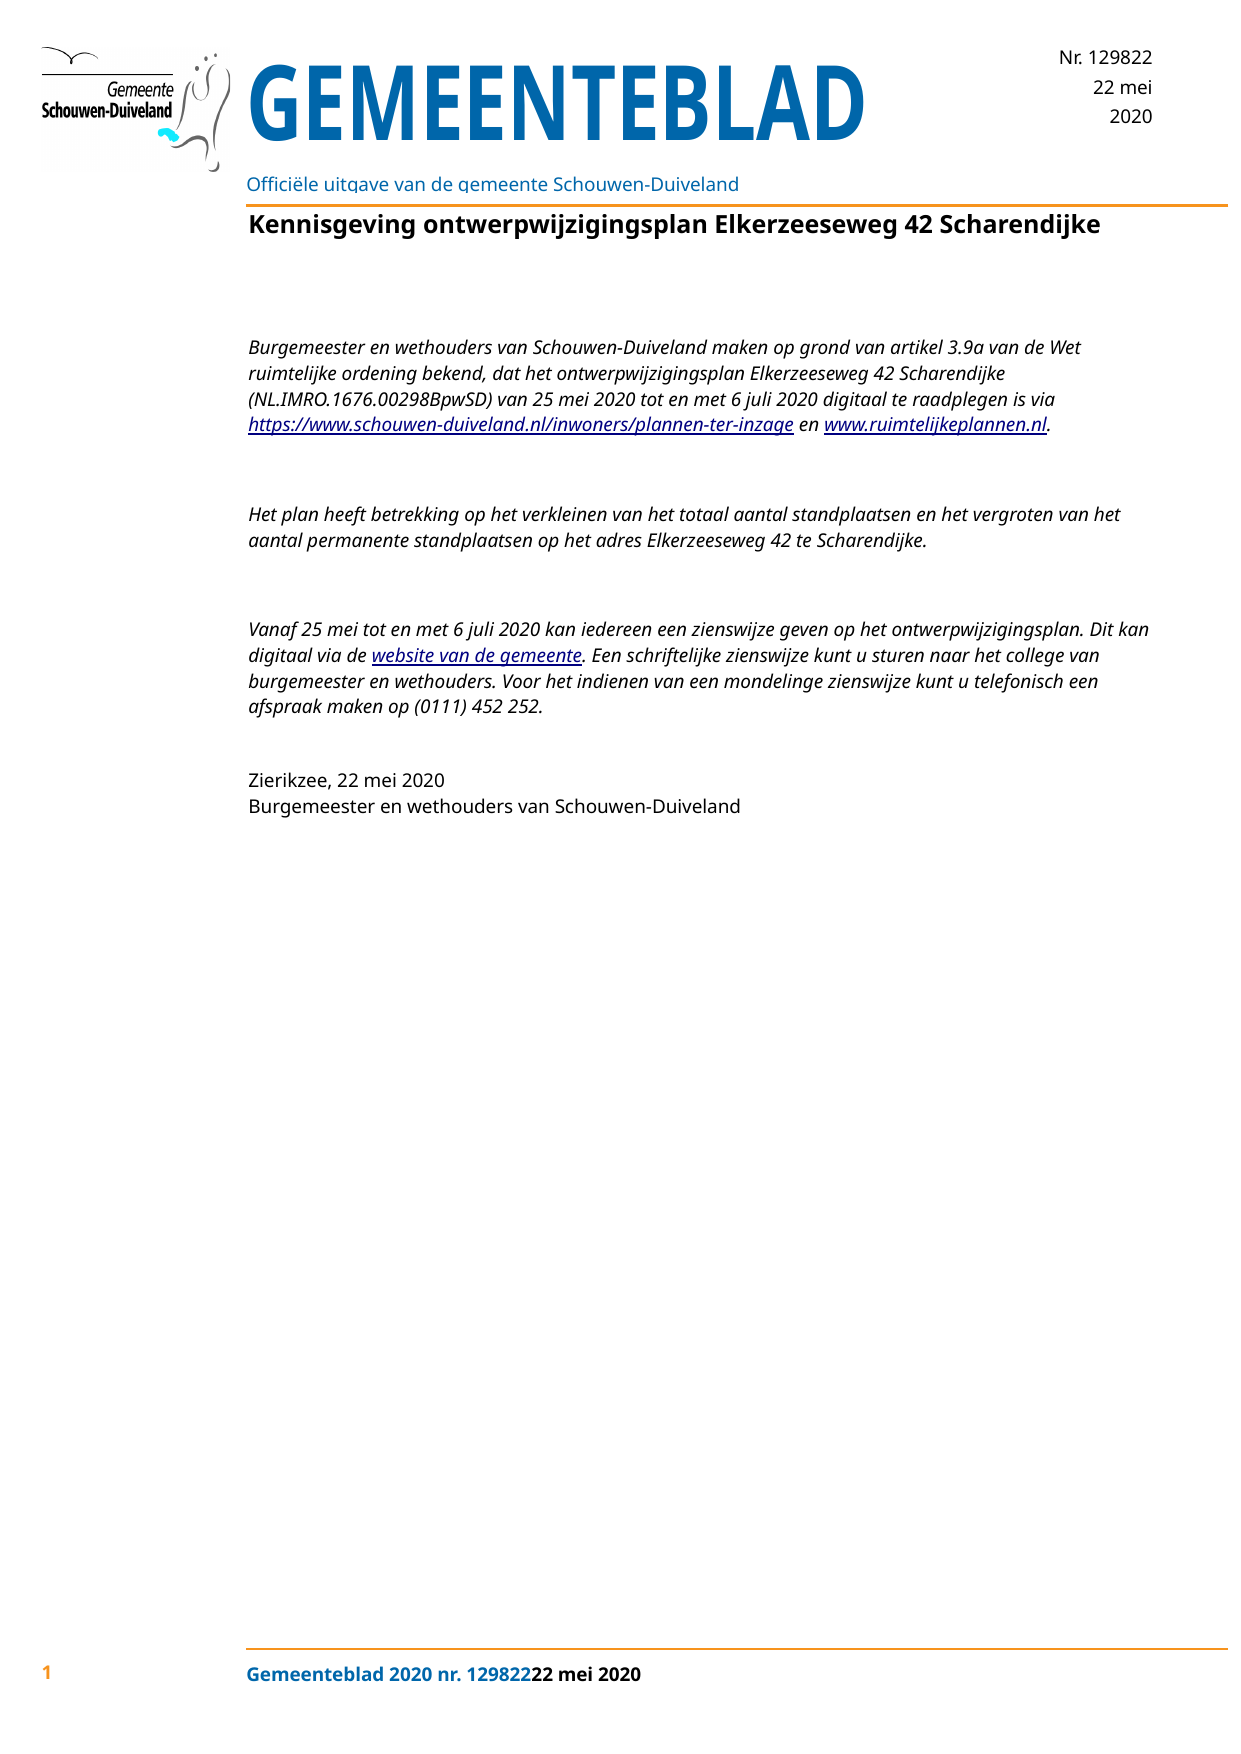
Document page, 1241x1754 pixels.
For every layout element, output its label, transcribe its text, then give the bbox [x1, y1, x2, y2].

picture [41, 47, 231, 172]
text Burgemeester en wethouders van Schouwen-Duiveland maken op grond van artikel 3.9a van de Wet ruimtelijke ordening bekend, dat het ontwerpwijzigingsplan Elkerzeeseweg 42 Scharendijke (NL.IMRO.1676.00298BpwSD) van 25 mei 2020 tot en met 6 juli 2020 digitaal te raadplegen is via https://www.schouwen-duiveland.nl/inwoners/plannen-ter-inzage en www.ruimtelijkeplannen.nl. [248, 334, 1152, 437]
text Burgemeester en wethouders van Schouwen-Duiveland [248, 793, 1152, 819]
text Kennisgeving ontwerpwijzigingsplan Elkerzeeseweg 42 Scharendijke [248, 207, 1152, 241]
text Het plan heeft betrekking op het verkleinen van het totaal aantal standplaatsen en het vergroten van het aantal permanente standplaatsen op het adres Elkerzeeseweg 42 te Scharendijke. [248, 501, 1152, 553]
text Vanaf 25 mei tot en met 6 juli 2020 kan iedereen een zienswijze geven op het ontwerpwijzigingsplan. Dit kan digitaal via de website van de gemeente. Een schriftelijke zienswijze kunt u sturen naar het college van burgemeester en wethouders. Voor het indienen van een mondelinge zienswijze kunt u telefonisch een afspraak maken op (0111) 452 252. [248, 617, 1152, 719]
text Zierikzee, 22 mei 2020 [248, 767, 1152, 793]
